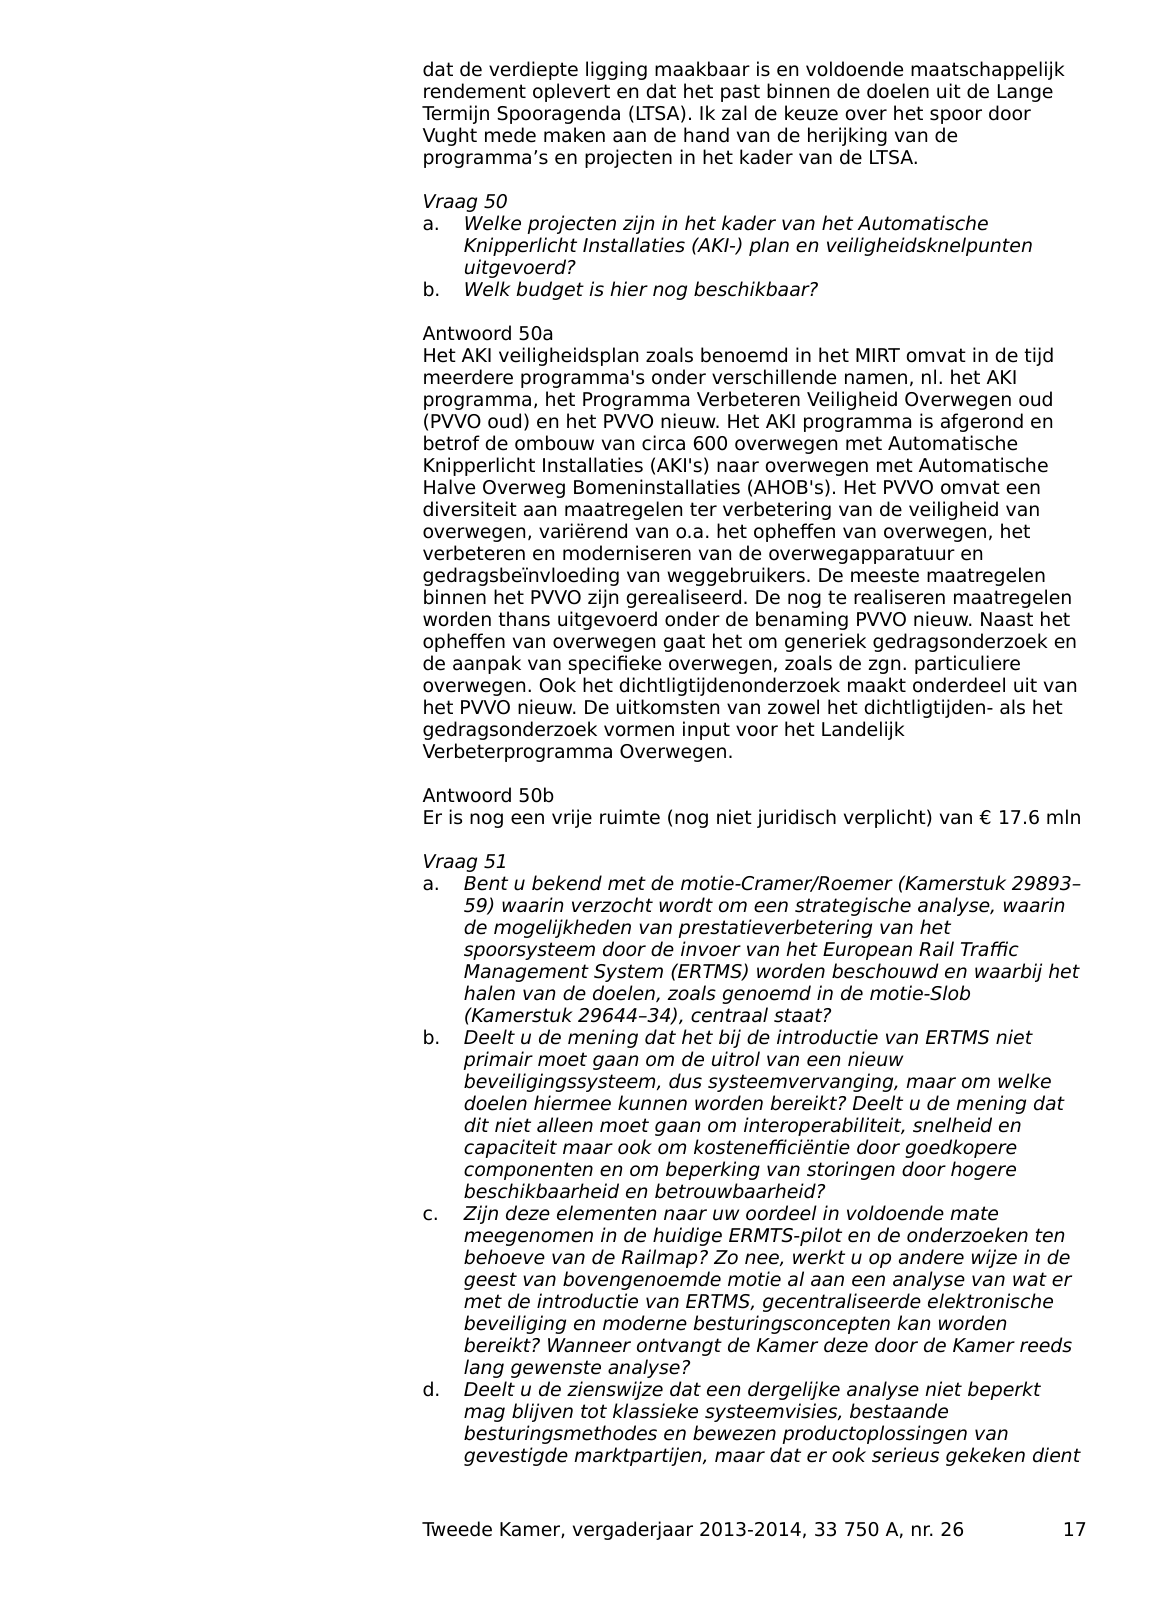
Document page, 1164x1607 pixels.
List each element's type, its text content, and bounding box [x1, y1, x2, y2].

text c. Zijn deze elementen naar uw oordeel in voldoende mate meegenomen in de huidige ERMTS-pilot en de onderzoeken ten behoeve van de Railmap? Zo nee, werkt u op andere wijze in de geest van bovengenoemde motie al aan een analyse van wat er met de introductie van ERTMS, gecentraliseerde elektronische beveiliging en moderne besturingsconcepten kan worden bereikt? Wanneer ontvangt de Kamer deze door de Kamer reeds lang gewenste analyse? [422, 1203, 1087, 1379]
text b. Welk budget is hier nog beschikbaar? [422, 279, 1087, 301]
text d. Deelt u de zienswijze dat een dergelijke analyse niet beperkt mag blijven tot klassieke systeemvisies, bestaande besturingsmethodes en bewezen productoplossingen van gevestigde marktpartijen, maar dat er ook serieus gekeken dient [422, 1379, 1087, 1467]
text a. Bent u bekend met de motie-Cramer/Roemer (Kamerstuk 29893–59) waarin verzocht wordt om een strategische analyse, waarin de mogelijkheden van prestatieverbetering van het spoorsysteem door de invoer van het European Rail Traffic Management System (ERTMS) worden beschouwd en waarbij het halen van de doelen, zoals genoemd in de motie-Slob (Kamerstuk 29644–34), centraal staat? [422, 873, 1087, 1027]
text Vraag 50 [422, 191, 1087, 213]
text Het AKI veiligheidsplan zoals benoemd in het MIRT omvat in de tijd meerdere programma's onder verschillende namen, nl. het AKI programma, het Programma Verbeteren Veiligheid Overwegen oud (PVVO oud) en het PVVO nieuw. Het AKI programma is afgerond en betrof de ombouw van circa 600 overwegen met Automatische Knipperlicht Installaties (AKI's) naar overwegen met Automatische Halve Overweg Bomeninstallaties (AHOB's). Het PVVO omvat een diversiteit aan maatregelen ter verbetering van de veiligheid van overwegen, variërend van o.a. het opheffen van overwegen, het verbeteren en moderniseren van de overwegapparatuur en gedragsbeïnvloeding van weggebruikers. De meeste maatregelen binnen het PVVO zijn gerealiseerd. De nog te realiseren maatregelen worden thans uitgevoerd onder de benaming PVVO nieuw. Naast het opheffen van overwegen gaat het om generiek gedragsonderzoek en de aanpak van specifieke overwegen, zoals de zgn. particuliere overwegen. Ook het dichtligtijdenonderzoek maakt onderdeel uit van het PVVO nieuw. De uitkomsten van zowel het dichtligtijden- als het gedragsonderzoek vormen input voor het Landelijk Verbeterprogramma Overwegen. [422, 345, 1087, 763]
text Antwoord 50b [422, 785, 1087, 807]
text b. Deelt u de mening dat het bij de introductie van ERTMS niet primair moet gaan om de uitrol van een nieuw beveiligingssysteem, dus systeemvervanging, maar om welke doelen hiermee kunnen worden bereikt? Deelt u de mening dat dit niet alleen moet gaan om interoperabiliteit, snelheid en capaciteit maar ook om kostenefficiëntie door goedkopere componenten en om beperking van storingen door hogere beschikbaarheid en betrouwbaarheid? [422, 1027, 1087, 1203]
text dat de verdiepte ligging maakbaar is en voldoende maatschappelijk rendement oplevert en dat het past binnen de doelen uit de Lange Termijn Spooragenda (LTSA). Ik zal de keuze over het spoor door Vught mede maken aan de hand van de herijking van de programma’s en projecten in het kader van de LTSA. [422, 59, 1087, 169]
text Antwoord 50a [422, 323, 1087, 345]
text Vraag 51 [422, 851, 1087, 873]
text a. Welke projecten zijn in het kader van het Automatische Knipperlicht Installaties (AKI-) plan en veiligheidsknelpunten uitgevoerd? [422, 213, 1087, 279]
text Er is nog een vrije ruimte (nog niet juridisch verplicht) van € 17.6 mln [422, 807, 1087, 829]
